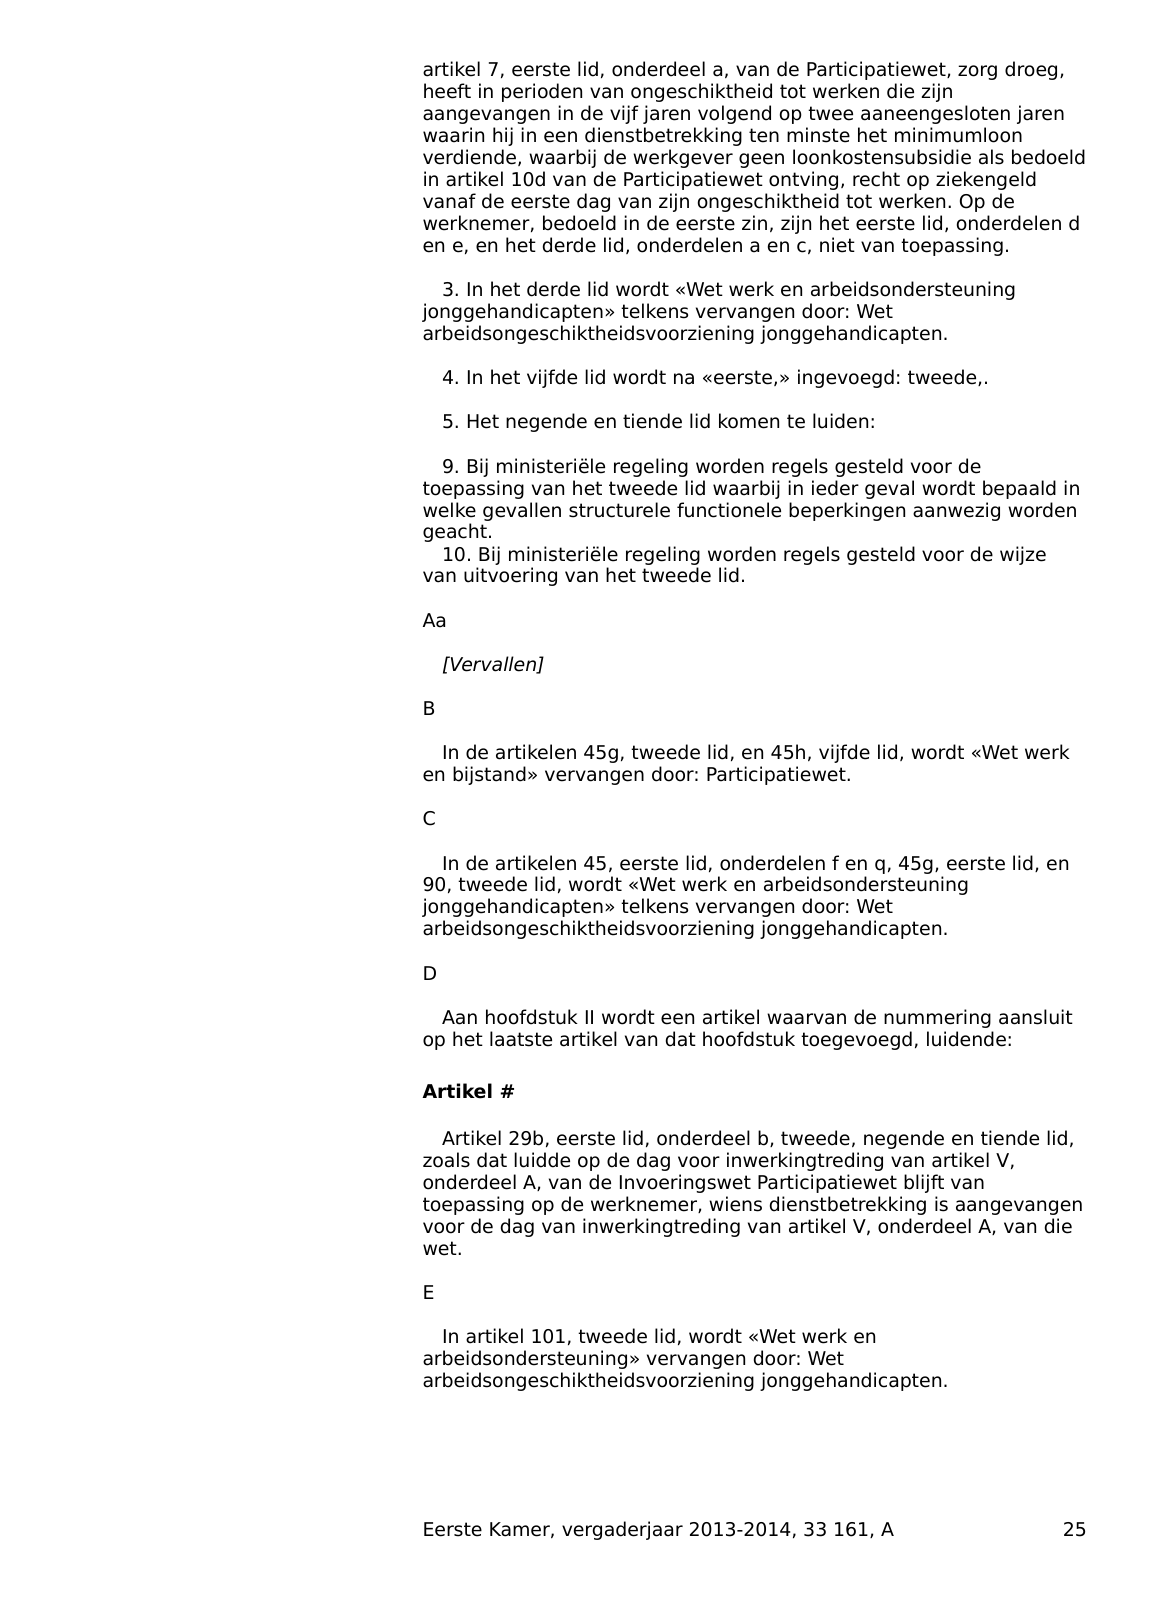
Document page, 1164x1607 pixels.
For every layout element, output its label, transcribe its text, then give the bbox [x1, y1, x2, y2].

text D [422, 962, 1087, 984]
text E [422, 1282, 1087, 1304]
text In de artikelen 45g, tweede lid, en 45h, vijfde lid, wordt «Wet werk en bijstand» vervangen door: Participatiewet. [422, 742, 1087, 786]
text In artikel 101, tweede lid, wordt «Wet werk en arbeidsondersteuning» vervangen door: Wet arbeidsongeschiktheidsvoorziening jonggehandicapten. [422, 1326, 1087, 1392]
text 4. In het vijfde lid wordt na «eerste,» ingevoegd: tweede,. [422, 367, 1087, 389]
text Artikel 29b, eerste lid, onderdeel b, tweede, negende en tiende lid, zoals dat luidde op de dag voor inwerkingtreding van artikel V, onderdeel A, van de Invoeringswet Participatiewet blijft van toepassing op de werknemer, wiens dienstbetrekking is aangevangen voor de dag van inwerkingtreding van artikel V, onderdeel A, van die wet. [422, 1128, 1087, 1259]
text 9. Bij ministeriële regeling worden regels gesteld voor de toepassing van het tweede lid waarbij in ieder geval wordt bepaald in welke gevallen structurele functionele beperkingen aanwezig worden geacht. [422, 456, 1087, 543]
text 5. Het negende en tiende lid komen te luiden: [422, 411, 1087, 433]
text 10. Bij ministeriële regeling worden regels gesteld voor de wijze van uitvoering van het tweede lid. [422, 543, 1087, 587]
text Aan hoofdstuk II wordt een artikel waarvan de nummering aansluit op het laatste artikel van dat hoofdstuk toegevoegd, luidende: [422, 1007, 1087, 1051]
text Aa [422, 609, 1087, 632]
text In de artikelen 45, eerste lid, onderdelen f en q, 45g, eerste lid, en 90, tweede lid, wordt «Wet werk en arbeidsondersteuning jonggehandicapten» telkens vervangen door: Wet arbeidsongeschiktheidsvoorziening jonggehandicapten. [422, 852, 1087, 940]
text artikel 7, eerste lid, onderdeel a, van de Participatiewet, zorg droeg, heeft in perioden van ongeschiktheid tot werken die zijn aangevangen in de vijf jaren volgend op twee aaneengesloten jaren waarin hij in een dienstbetrekking ten minste het minimumloon verdiende, waarbij de werkgever geen loonkostensubsidie als bedoeld in artikel 10d van de Participatiewet ontving, recht op ziekengeld vanaf de eerste dag van zijn ongeschiktheid tot werken. Op de werknemer, bedoeld in de eerste zin, zijn het eerste lid, onderdelen d en e, en het derde lid, onderdelen a en c, niet van toepassing. [422, 59, 1087, 257]
text 3. In het derde lid wordt «Wet werk en arbeidsondersteuning jonggehandicapten» telkens vervangen door: Wet arbeidsongeschiktheidsvoorziening jonggehandicapten. [422, 279, 1087, 345]
subtitle Artikel # [422, 1081, 1087, 1103]
text [Vervallen] [422, 654, 1087, 676]
text C [422, 808, 1087, 830]
text B [422, 698, 1087, 720]
